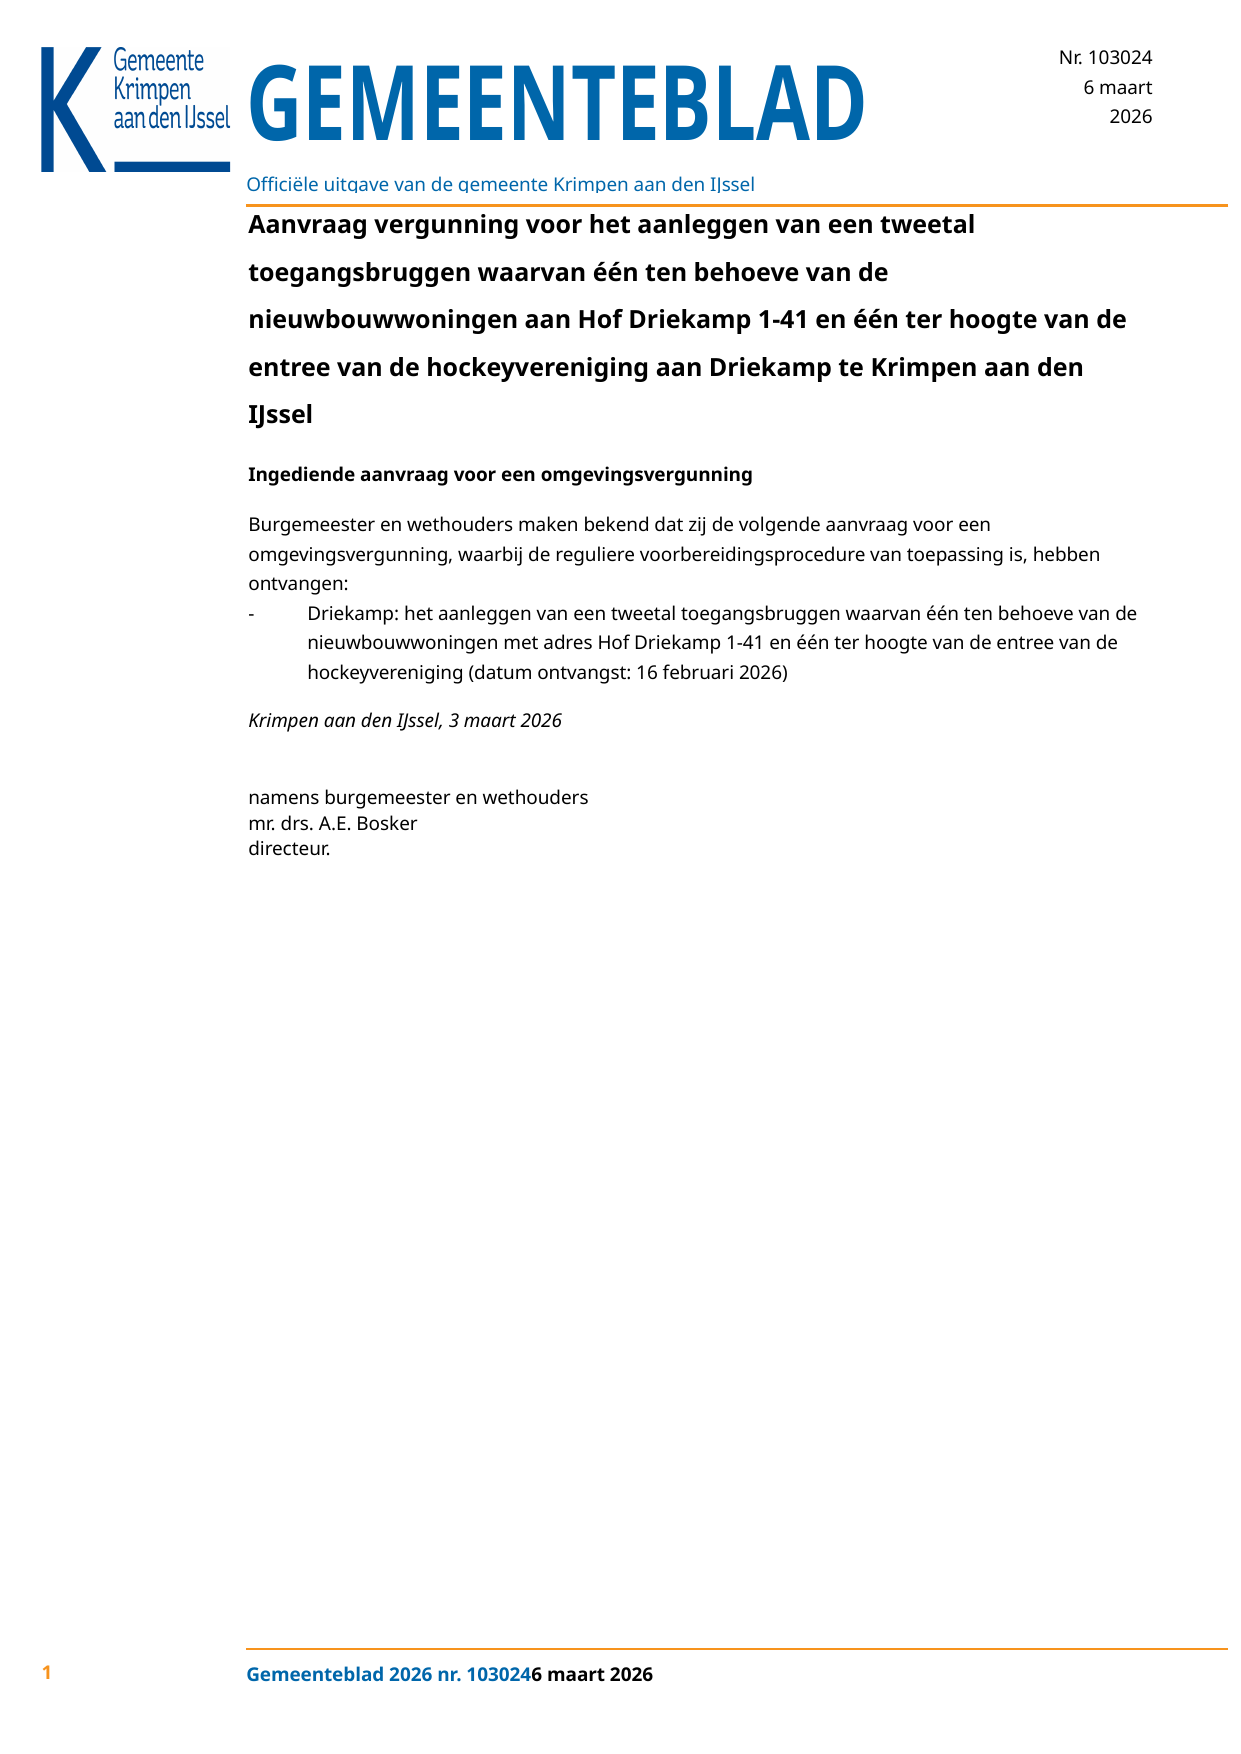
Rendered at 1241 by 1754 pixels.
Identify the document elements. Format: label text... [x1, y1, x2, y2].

text directeur. [248, 836, 1152, 861]
text Ingediende aanvraag voor een omgevingsvergunning [248, 461, 1152, 486]
picture [41, 47, 231, 172]
text Krimpen aan den IJssel, 3 maart 2026 [248, 707, 1152, 733]
text namens burgemeester en wethouders [248, 784, 1152, 810]
text Aanvraag vergunning voor het aanleggen van een tweetal toegangsbruggen waarvan één ten behoeve van de nieuwbouwwoningen aan Hof Driekamp 1-41 en één ter hoogte van de entree van de hockeyvereniging aan Driekamp te Krimpen aan den IJssel [248, 207, 1152, 431]
text mr. drs. A.E. Bosker [248, 810, 1152, 836]
text Burgemeester en wethouders maken bekend dat zij de volgende aanvraag voor een omgevingsvergunning, waarbij de reguliere voorbereidingsprocedure van toepassing is, hebben ontvangen: [248, 511, 1152, 596]
list Driekamp: het aanleggen van een tweetal toegangsbruggen waarvan één ten behoeve van de nieuwbouwwoningen met adres Hof Driekamp 1-41 en één ter hoogte van de entree van de hockeyvereniging (datum ontvangst: 16 februari 2026) [248, 600, 1152, 685]
